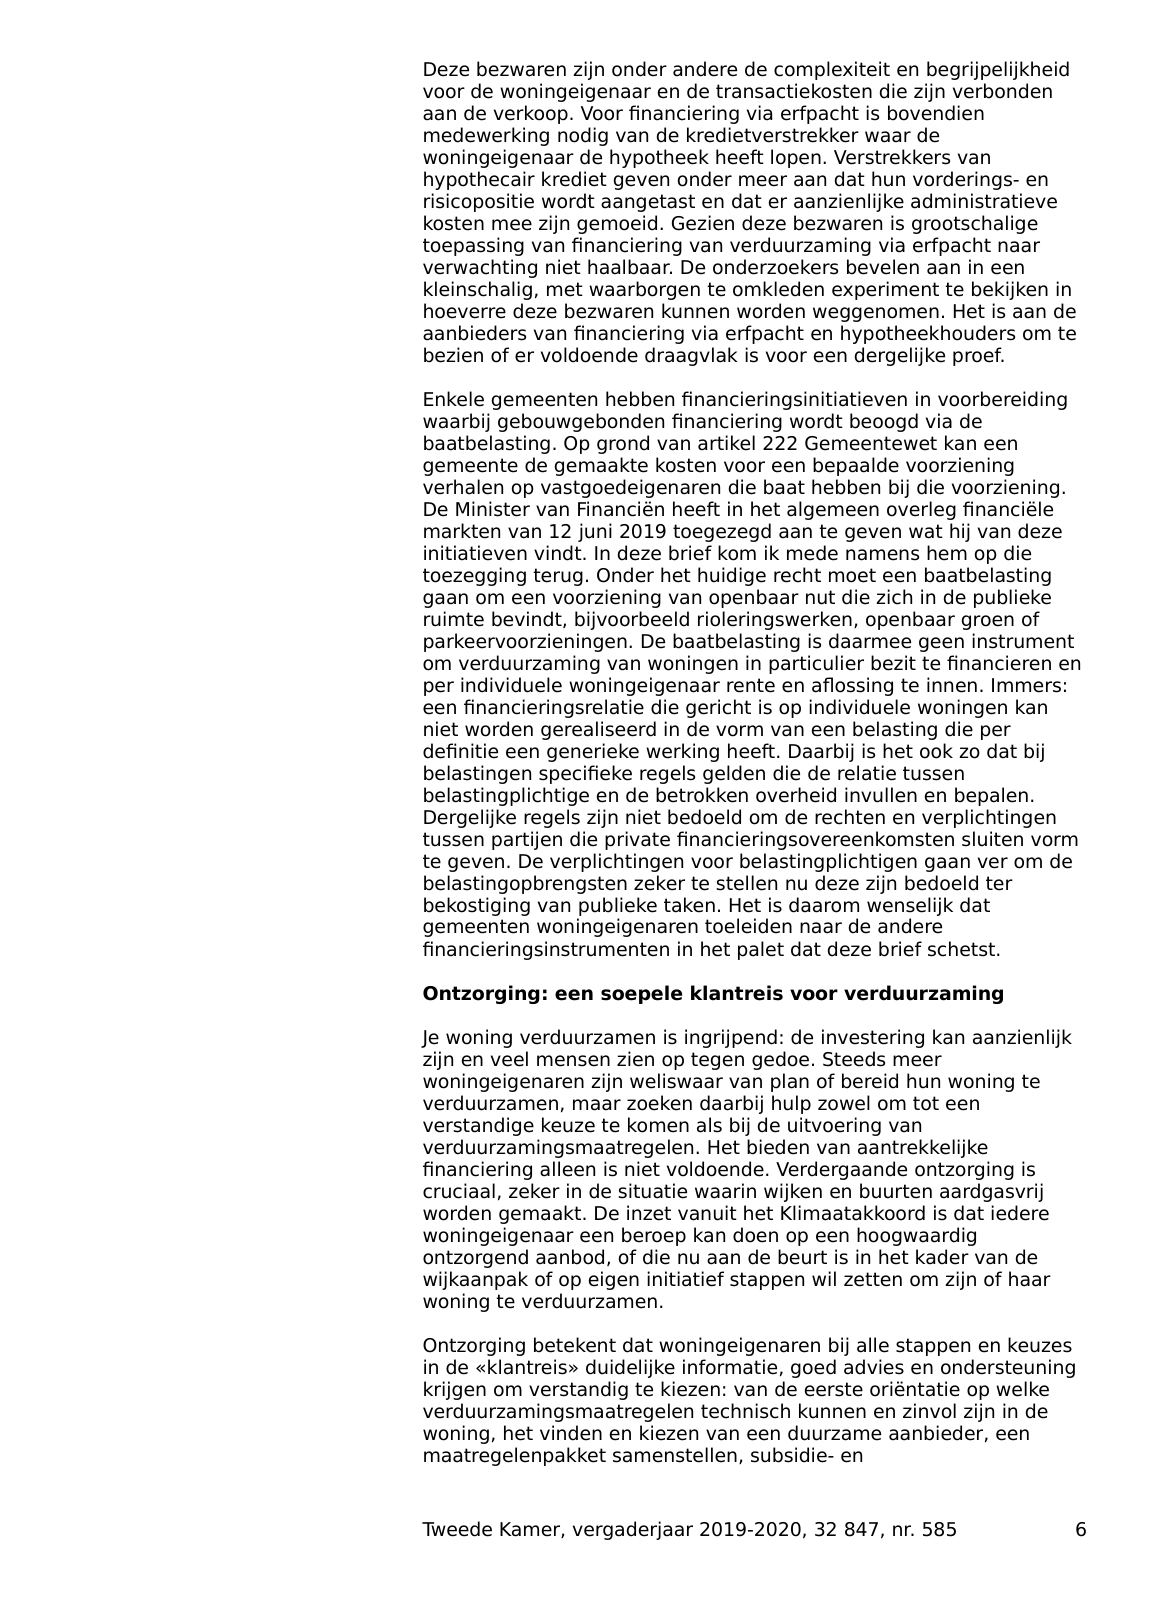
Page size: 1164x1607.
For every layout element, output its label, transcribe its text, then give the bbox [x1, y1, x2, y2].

subtitle Ontzorging: een soepele klantreis voor verduurzaming [422, 983, 1087, 1004]
text Deze bezwaren zijn onder andere de complexiteit en begrijpelijkheid voor de woningeigenaar en de transactiekosten die zijn verbonden aan de verkoop. Voor financiering via erfpacht is bovendien medewerking nodig van de kredietverstrekker waar de woningeigenaar de hypotheek heeft lopen. Verstrekkers van hypothecair krediet geven onder meer aan dat hun vorderings- en risicopositie wordt aangetast en dat er aanzienlijke administratieve kosten mee zijn gemoeid. Gezien deze bezwaren is grootschalige toepassing van financiering van verduurzaming via erfpacht naar verwachting niet haalbaar. De onderzoekers bevelen aan in een kleinschalig, met waarborgen te omkleden experiment te bekijken in hoeverre deze bezwaren kunnen worden weggenomen. Het is aan de aanbieders van financiering via erfpacht en hypotheekhouders om te bezien of er voldoende draagvlak is voor een dergelijke proef. [422, 59, 1087, 367]
text Je woning verduurzamen is ingrijpend: de investering kan aanzienlijk zijn en veel mensen zien op tegen gedoe. Steeds meer woningeigenaren zijn weliswaar van plan of bereid hun woning te verduurzamen, maar zoeken daarbij hulp zowel om tot een verstandige keuze te komen als bij de uitvoering van verduurzamingsmaatregelen. Het bieden van aantrekkelijke financiering alleen is niet voldoende. Verdergaande ontzorging is cruciaal, zeker in de situatie waarin wijken en buurten aardgasvrij worden gemaakt. De inzet vanuit het Klimaatakkoord is dat iedere woningeigenaar een beroep kan doen op een hoogwaardig ontzorgend aanbod, of die nu aan de beurt is in het kader van de wijkaanpak of op eigen initiatief stappen wil zetten om zijn of haar woning te verduurzamen. [422, 1027, 1087, 1312]
text Enkele gemeenten hebben financieringsinitiatieven in voorbereiding waarbij gebouwgebonden financiering wordt beoogd via de baatbelasting. Op grond van artikel 222 Gemeentewet kan een gemeente de gemaakte kosten voor een bepaalde voorziening verhalen op vastgoedeigenaren die baat hebben bij die voorziening. De Minister van Financiën heeft in het algemeen overleg financiële markten van 12 juni 2019 toegezegd aan te geven wat hij van deze initiatieven vindt. In deze brief kom ik mede namens hem op die toezegging terug. Onder het huidige recht moet een baatbelasting gaan om een voorziening van openbaar nut die zich in de publieke ruimte bevindt, bijvoorbeeld rioleringswerken, openbaar groen of parkeervoorzieningen. De baatbelasting is daarmee geen instrument om verduurzaming van woningen in particulier bezit te financieren en per individuele woningeigenaar rente en aflossing te innen. Immers: een financieringsrelatie die gericht is op individuele woningen kan niet worden gerealiseerd in de vorm van een belasting die per definitie een generieke werking heeft. Daarbij is het ook zo dat bij belastingen specifieke regels gelden die de relatie tussen belastingplichtige en de betrokken overheid invullen en bepalen. Dergelijke regels zijn niet bedoeld om de rechten en verplichtingen tussen partijen die private financieringsovereenkomsten sluiten vorm te geven. De verplichtingen voor belastingplichtigen gaan ver om de belastingopbrengsten zeker te stellen nu deze zijn bedoeld ter bekostiging van publieke taken. Het is daarom wenselijk dat gemeenten woningeigenaren toeleiden naar de andere financieringsinstrumenten in het palet dat deze brief schetst. [422, 389, 1087, 960]
text Ontzorging betekent dat woningeigenaren bij alle stappen en keuzes in de «klantreis» duidelijke informatie, goed advies en ondersteuning krijgen om verstandig te kiezen: van de eerste oriëntatie op welke verduurzamingsmaatregelen technisch kunnen en zinvol zijn in de woning, het vinden en kiezen van een duurzame aanbieder, een maatregelenpakket samenstellen, subsidie- en [422, 1335, 1087, 1467]
